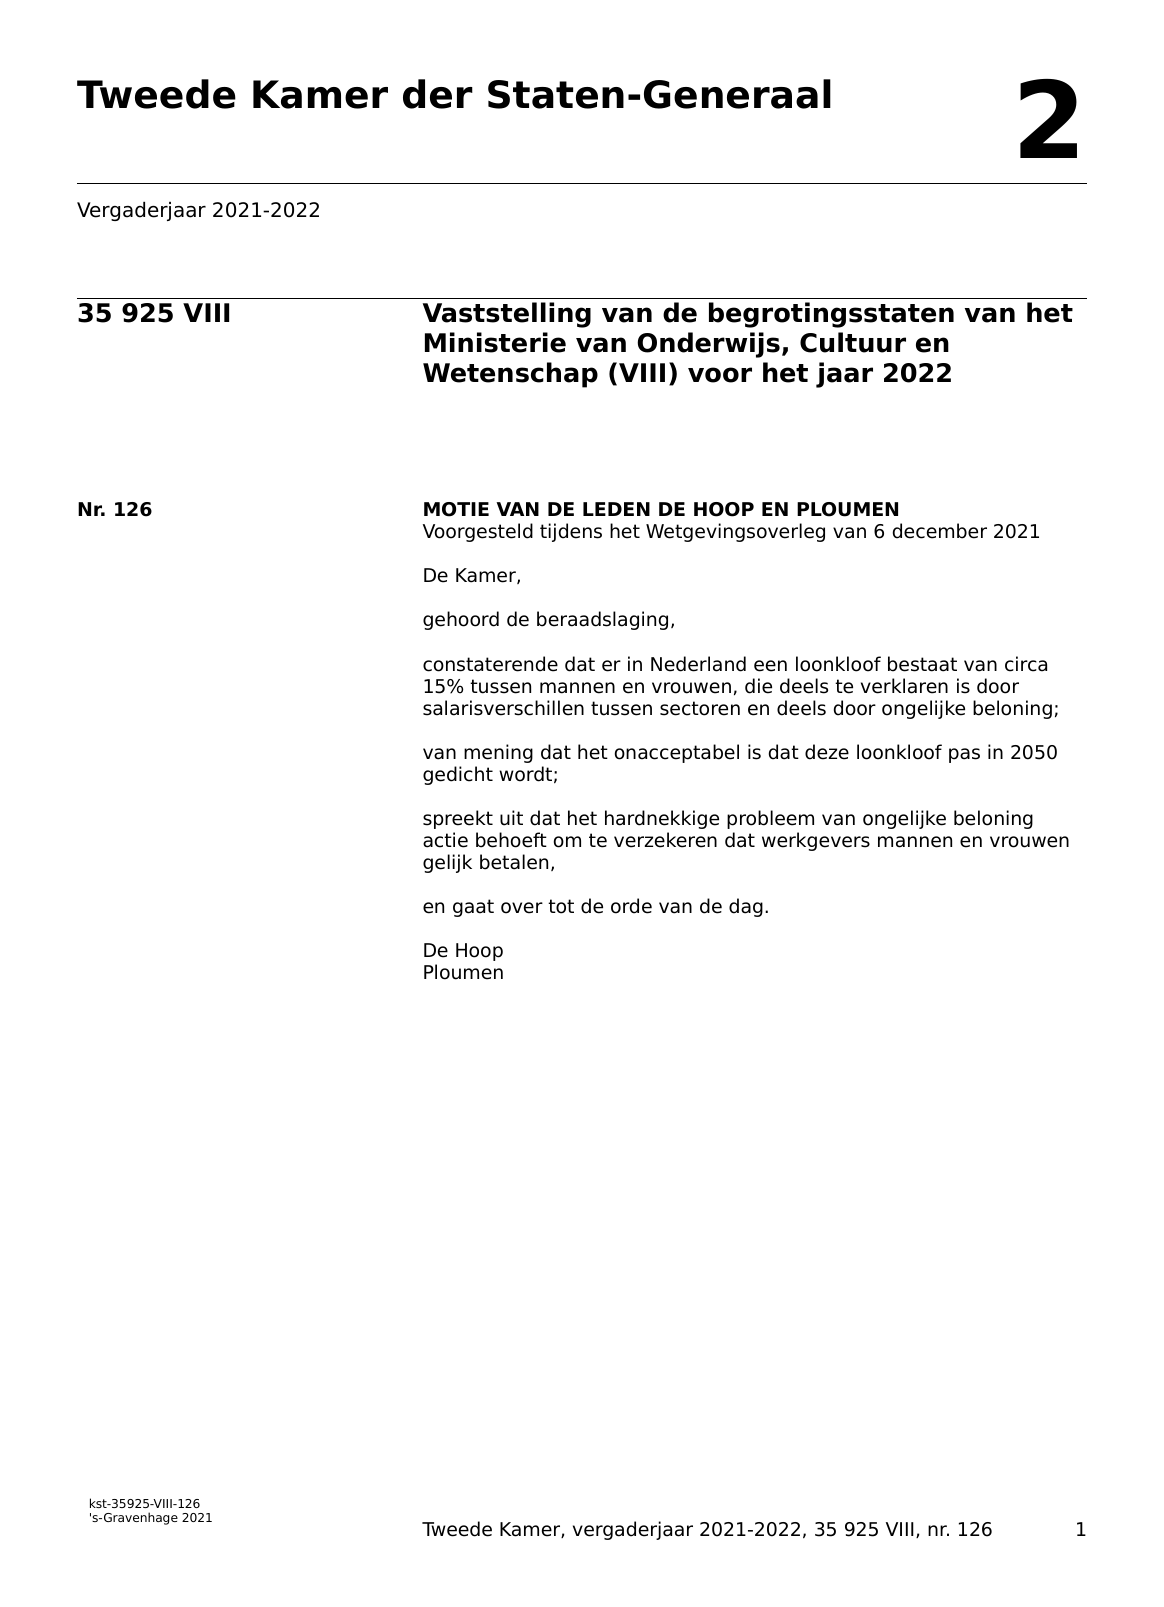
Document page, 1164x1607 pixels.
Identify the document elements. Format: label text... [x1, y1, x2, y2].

text Ploumen [422, 962, 1087, 984]
table_header Tweede Kamer der Staten-Generaal [77, 59, 886, 183]
text 's-Gravenhage 2021 [88, 1511, 323, 1525]
text Voorgesteld tijdens het Wetgevingsoverleg van 6 december 2021 [422, 521, 1087, 543]
text De Kamer, [422, 565, 1087, 587]
text spreekt uit dat het hardnekkige probleem van ongelijke beloning actie behoeft om te verzekeren dat werkgevers mannen en vrouwen gelijk betalen, [422, 808, 1087, 874]
text en gaat over tot de orde van de dag. [422, 896, 1087, 918]
text van mening dat het onacceptabel is dat deze loonkloof pas in 2050 gedicht wordt; [422, 742, 1087, 786]
text kst-35925-VIII-126 [88, 1497, 323, 1511]
subtitle Nr. 126 MOTIE VAN DE LEDEN DE HOOP EN PLOUMEN [77, 499, 1087, 521]
table_cell Vergaderjaar 2021-2022 [77, 184, 1087, 298]
table_header 2 [886, 59, 1087, 183]
subtitle 35 925 VIII Vaststelling van de begrotingsstaten van het Ministerie van Onderwijs, Cultuur en Wetenschap (VIII) voor het jaar 2022 [77, 299, 1087, 388]
text constaterende dat er in Nederland een loonkloof bestaat van circa 15% tussen mannen en vrouwen, die deels te verklaren is door salarisverschillen tussen sectoren en deels door ongelijke beloning; [422, 653, 1087, 719]
text gehoord de beraadslaging, [422, 609, 1087, 631]
text De Hoop [422, 940, 1087, 962]
